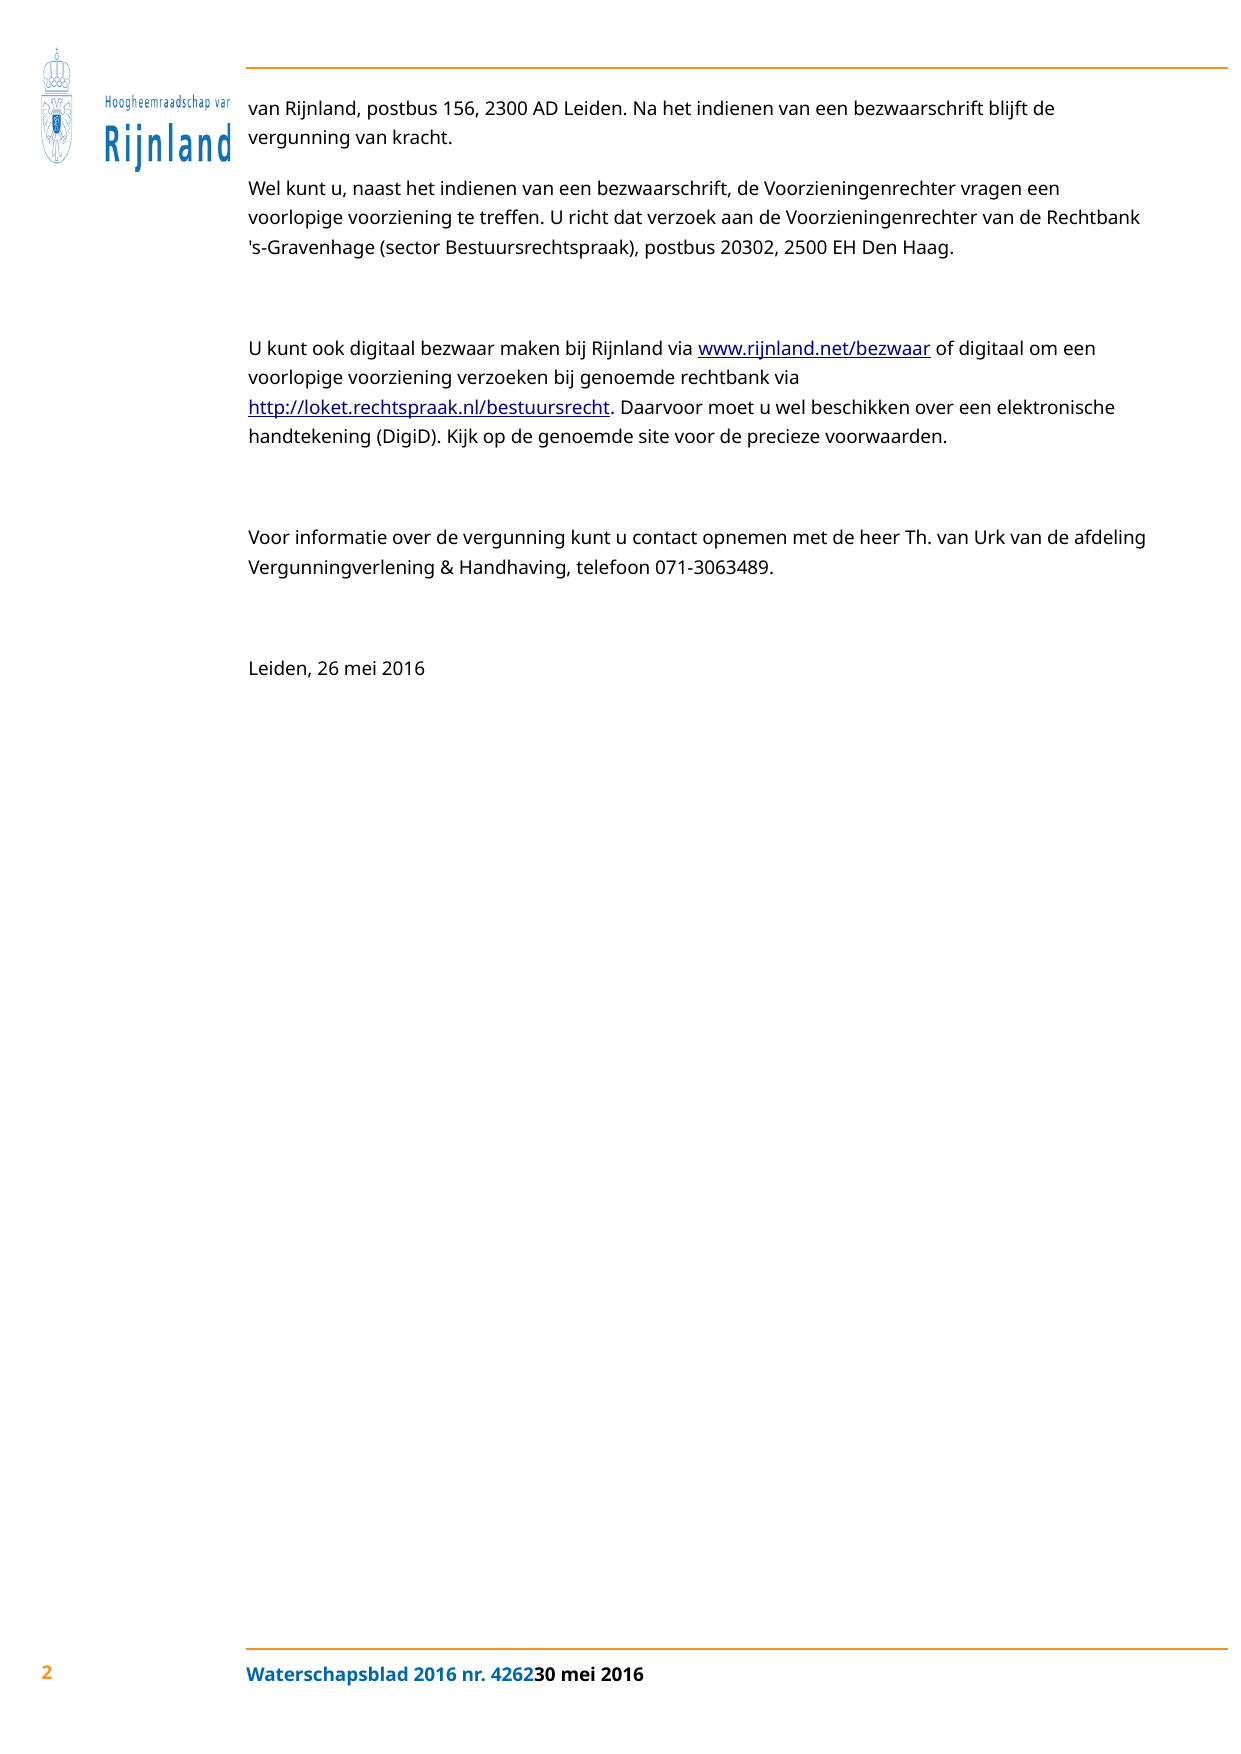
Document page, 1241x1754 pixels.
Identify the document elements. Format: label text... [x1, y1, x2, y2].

picture [41, 47, 231, 172]
text U kunt ook digitaal bezwaar maken bij Rijnland via www.rijnland.net/bezwaar of digitaal om een voorlopige voorziening verzoeken bij genoemde rechtbank via http://loket.rechtspraak.nl/bestuursrecht. Daarvoor moet u wel beschikken over een elektronische handtekening (DigiD). Kijk op de genoemde site voor de precieze voorwaarden. [248, 335, 1152, 449]
text van Rijnland, postbus 156, 2300 AD Leiden. Na het indienen van een bezwaarschrift blijft de vergunning van kracht. [248, 95, 1152, 150]
text Wel kunt u, naast het indienen van een bezwaarschrift, de Voorzieningenrechter vragen een voorlopige voorziening te treffen. U richt dat verzoek aan de Voorzieningenrechter van de Rechtbank 's-Gravenhage (sector Bestuursrechtspraak), postbus 20302, 2500 EH Den Haag. [248, 175, 1152, 260]
text Voor informatie over de vergunning kunt u contact opnemen met de heer Th. van Urk van de afdeling Vergunningverlening & Handhaving, telefoon 071-3063489. [248, 524, 1152, 580]
text Leiden, 26 mei 2016 [248, 655, 1152, 681]
